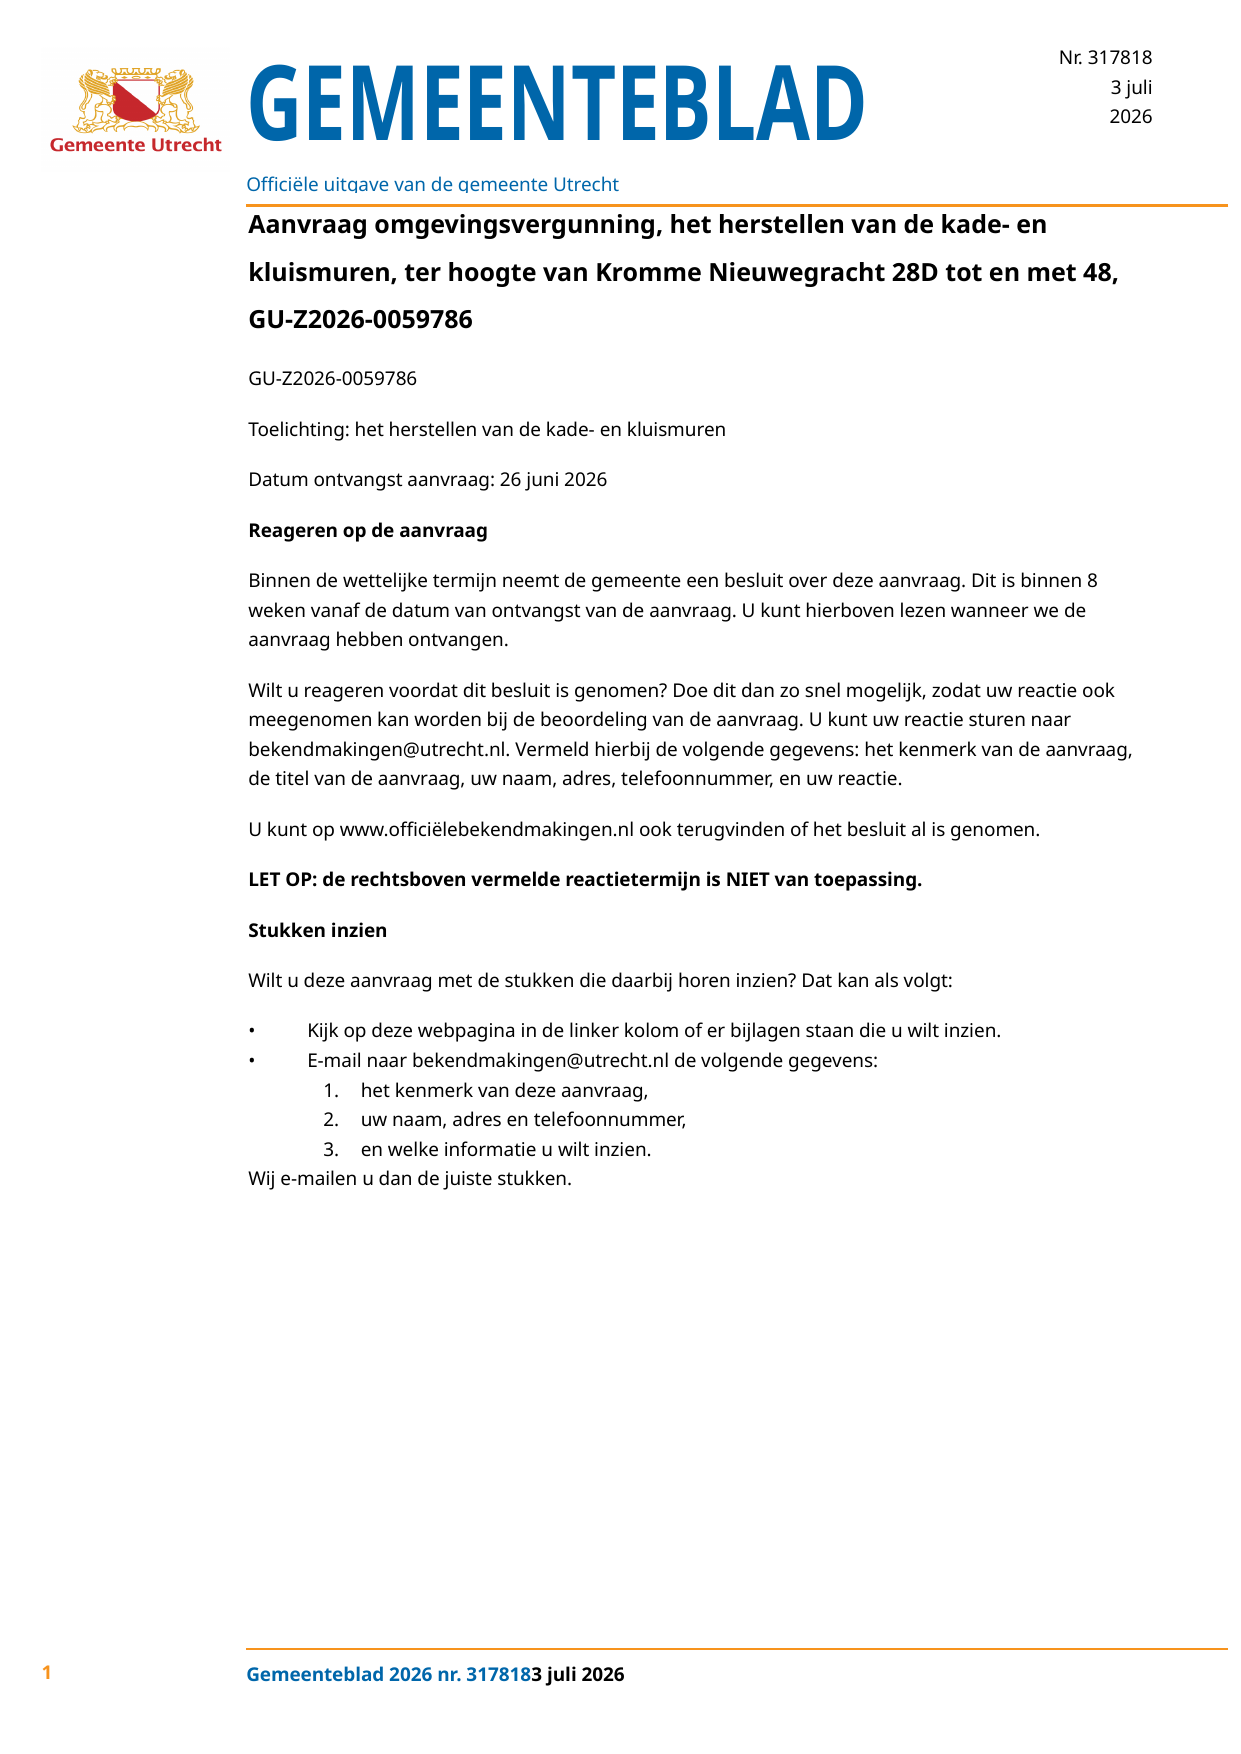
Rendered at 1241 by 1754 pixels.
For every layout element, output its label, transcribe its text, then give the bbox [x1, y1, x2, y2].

list uw naam, adres en telefoonnummer, [323, 1106, 1152, 1132]
picture [41, 47, 231, 172]
text Binnen de wettelijke termijn neemt de gemeente een besluit over deze aanvraag. Dit is binnen 8 weken vanaf de datum van ontvangst van de aanvraag. U kunt hierboven lezen wanneer we de aanvraag hebben ontvangen. [248, 567, 1152, 652]
text U kunt op www.officiëlebekendmakingen.nl ook terugvinden of het besluit al is genomen. [248, 816, 1152, 842]
text Wilt u deze aanvraag met de stukken die daarbij horen inzien? Dat kan als volgt: [248, 967, 1152, 993]
text Datum ontvangst aanvraag: 26 juni 2026 [248, 466, 1152, 492]
text Wilt u reageren voordat dit besluit is genomen? Doe dit dan zo snel mogelijk, zodat uw reactie ook meegenomen kan worden bij de beoordeling van de aanvraag. U kunt uw reactie sturen naar bekendmakingen@utrecht.nl. Vermeld hierbij de volgende gegevens: het kenmerk van de aanvraag, de titel van de aanvraag, uw naam, adres, telefoonnummer, en uw reactie. [248, 677, 1152, 791]
list E-mail naar bekendmakingen@utrecht.nl de volgende gegevens: [248, 1047, 1152, 1073]
text LET OP: de rechtsboven vermelde reactietermijn is NIET van toepassing. [248, 866, 1152, 892]
text GU-Z2026-0059786 [248, 366, 1152, 391]
text Toelichting: het herstellen van de kade- en kluismuren [248, 416, 1152, 442]
list en welke informatie u wilt inzien. [323, 1136, 1152, 1162]
list het kenmerk van deze aanvraag, [323, 1077, 1152, 1102]
text Reageren op de aanvraag [248, 517, 1152, 542]
text Wij e-mailen u dan de juiste stukken. [248, 1166, 1152, 1191]
list Kijk op deze webpagina in de linker kolom of er bijlagen staan die u wilt inzien. [248, 1018, 1152, 1043]
text Aanvraag omgevingsvergunning, het herstellen van de kade- en kluismuren, ter hoogte van Kromme Nieuwegracht 28D tot en met 48, GU-Z2026-0059786 [248, 207, 1152, 336]
text Stukken inzien [248, 917, 1152, 942]
